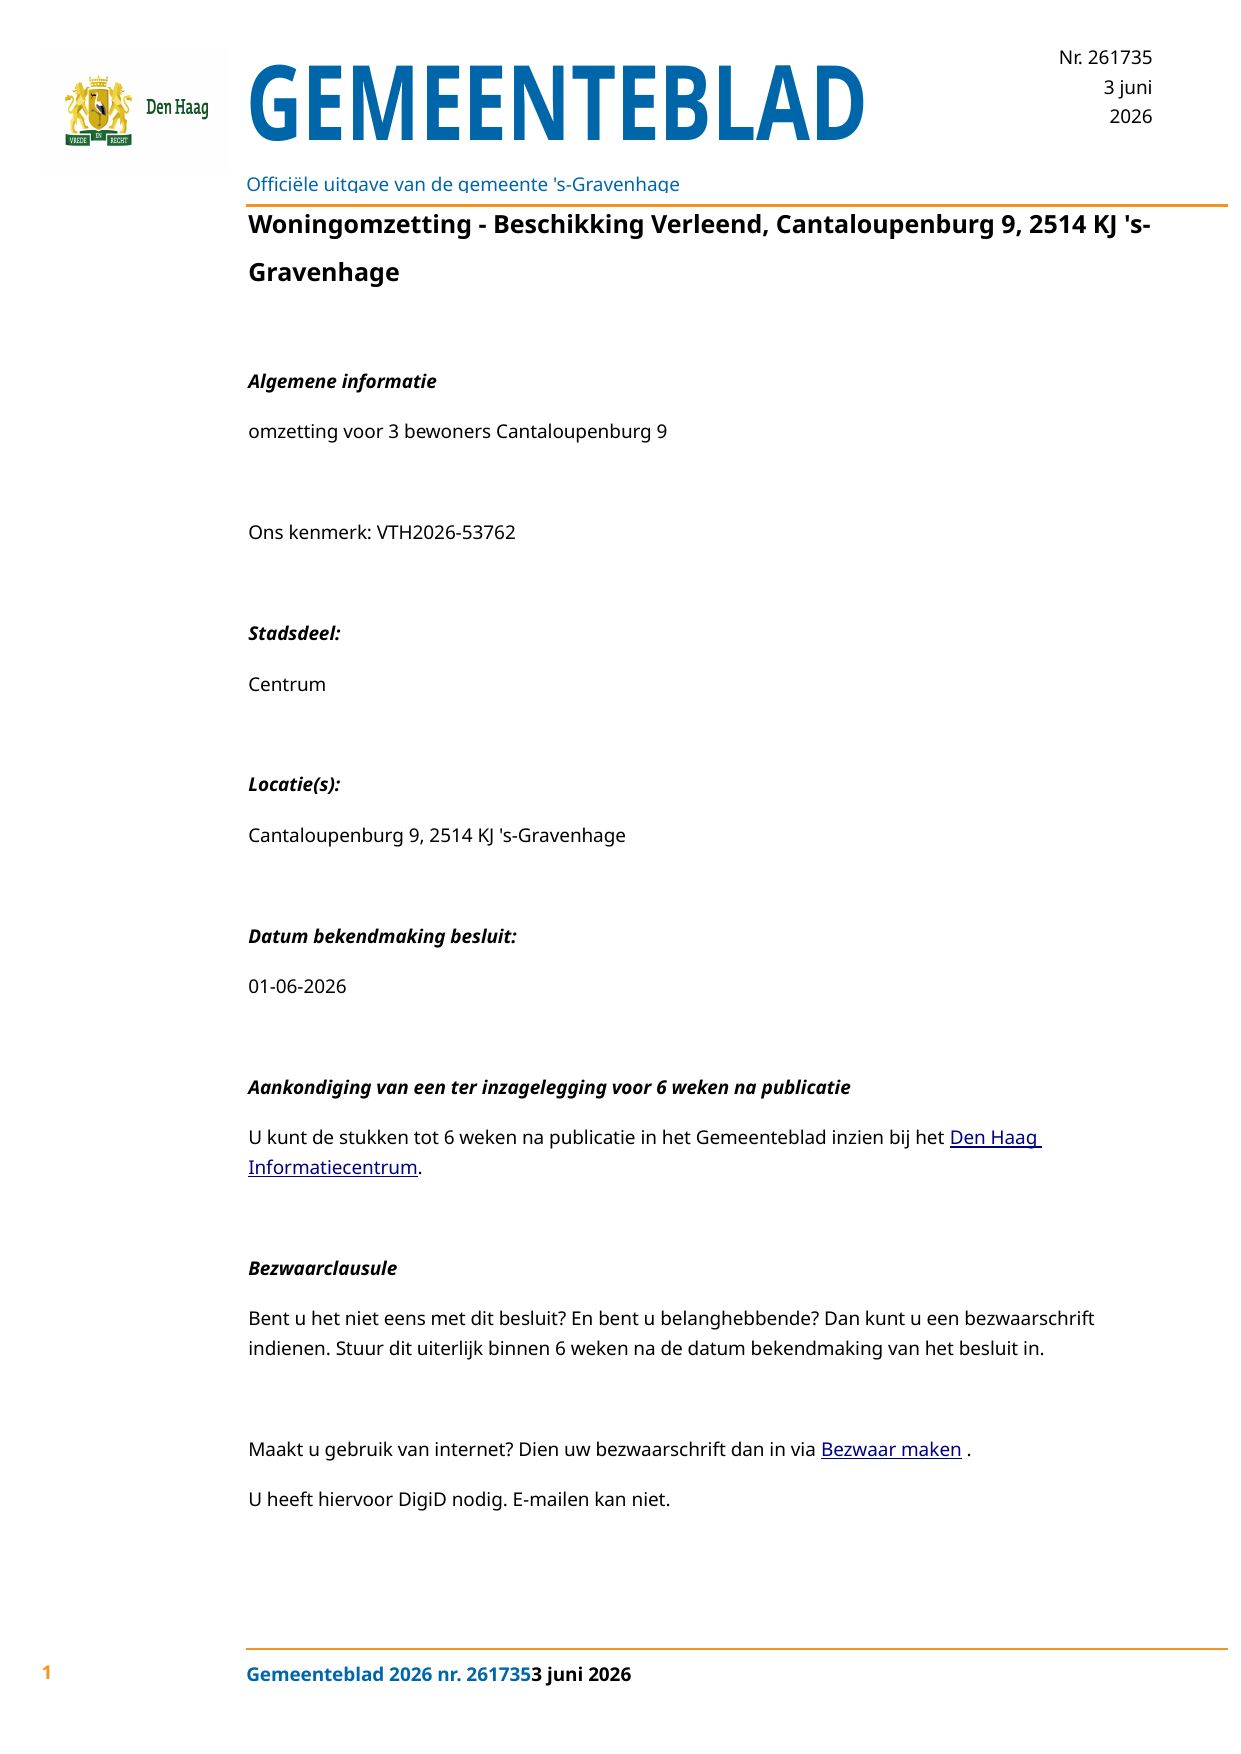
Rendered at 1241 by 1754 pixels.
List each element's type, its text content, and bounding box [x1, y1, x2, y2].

text Maakt u gebruik van internet? Dien uw bezwaarschrift dan in via Bezwaar maken . [248, 1436, 1152, 1462]
text Ons kenmerk: VTH2026-53762 [248, 519, 1152, 545]
text U kunt de stukken tot 6 weken na publicatie in het Gemeenteblad inzien bij het Den Haag Informatiecentrum. [248, 1124, 1152, 1180]
text Woningomzetting - Beschikking Verleend, Cantaloupenburg 9, 2514 KJ 's-Gravenhage [248, 207, 1152, 288]
text Bent u het niet eens met dit besluit? En bent u belanghebbende? Dan kunt u een bezwaarschrift indienen. Stuur dit uiterlijk binnen 6 weken na de datum bekendmaking van het besluit in. [248, 1305, 1152, 1361]
text omzetting voor 3 bewoners Cantaloupenburg 9 [248, 419, 1152, 444]
text Centrum [248, 671, 1152, 697]
text Bezwaarclausule [248, 1255, 1152, 1281]
text 01-06-2026 [248, 973, 1152, 999]
text Algemene informatie [248, 368, 1152, 394]
text Stadsdeel: [248, 620, 1152, 646]
text Datum bekendmaking besluit: [248, 923, 1152, 949]
text Cantaloupenburg 9, 2514 KJ 's-Gravenhage [248, 822, 1152, 848]
picture [41, 47, 231, 172]
text U heeft hiervoor DigiD nodig. E-mailen kan niet. [248, 1486, 1152, 1512]
text Locatie(s): [248, 772, 1152, 797]
text Aankondiging van een ter inzagelegging voor 6 weken na publicatie [248, 1074, 1152, 1100]
